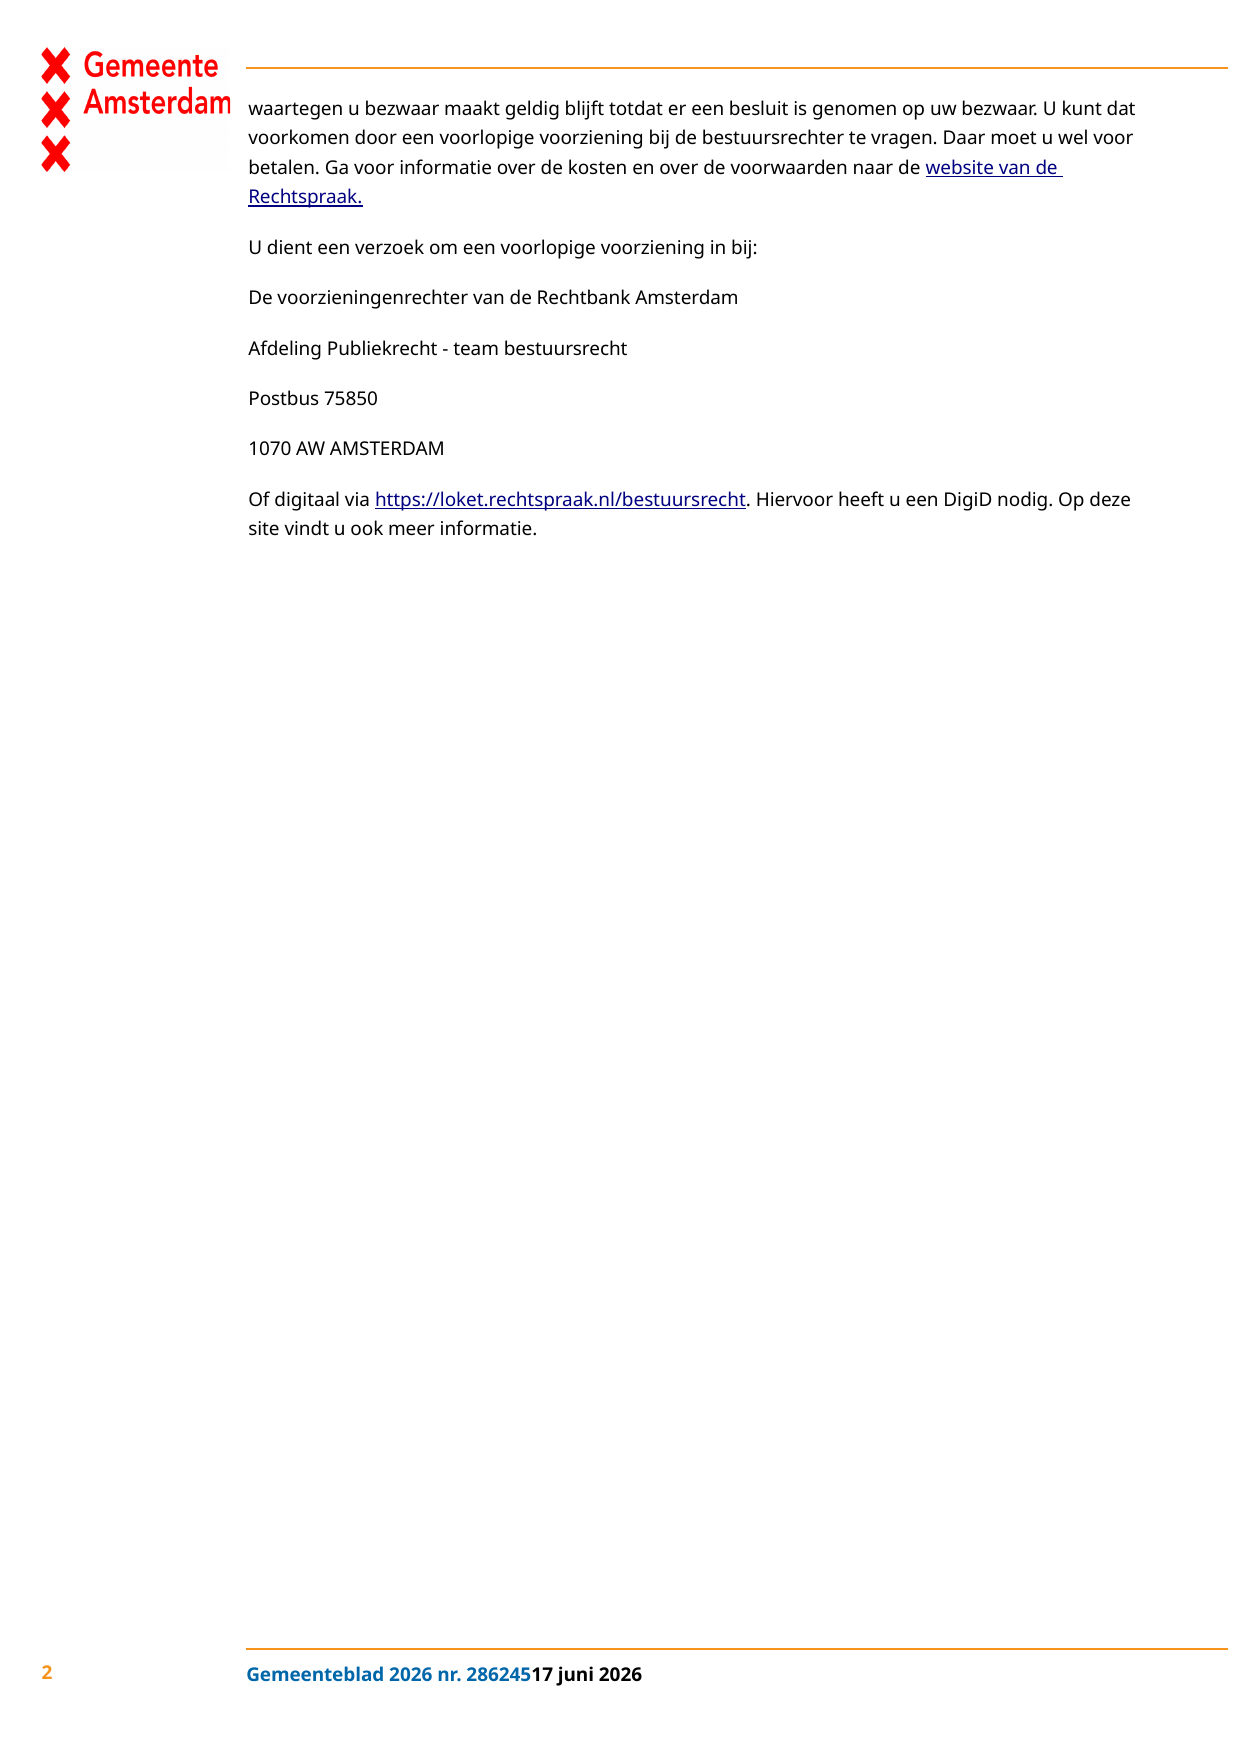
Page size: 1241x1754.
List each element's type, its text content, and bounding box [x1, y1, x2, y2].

text 1070 AW AMSTERDAM [248, 436, 1152, 461]
picture [41, 47, 231, 172]
text Afdeling Publiekrecht - team bestuursrecht [248, 335, 1152, 361]
text De voorzieningenrechter van de Rechtbank Amsterdam [248, 284, 1152, 310]
text Of digitaal via https://loket.rechtspraak.nl/bestuursrecht. Hiervoor heeft u een DigiD nodig. Op deze site vindt u ook meer informatie. [248, 486, 1152, 541]
text U dient een verzoek om een voorlopige voorziening in bij: [248, 234, 1152, 260]
text Postbus 75850 [248, 385, 1152, 411]
text waartegen u bezwaar maakt geldig blijft totdat er een besluit is genomen op uw bezwaar. U kunt dat voorkomen door een voorlopige voorziening bij de bestuursrechter te vragen. Daar moet u wel voor betalen. Ga voor informatie over de kosten en over de voorwaarden naar de website van de Rechtspraak. [248, 95, 1152, 209]
